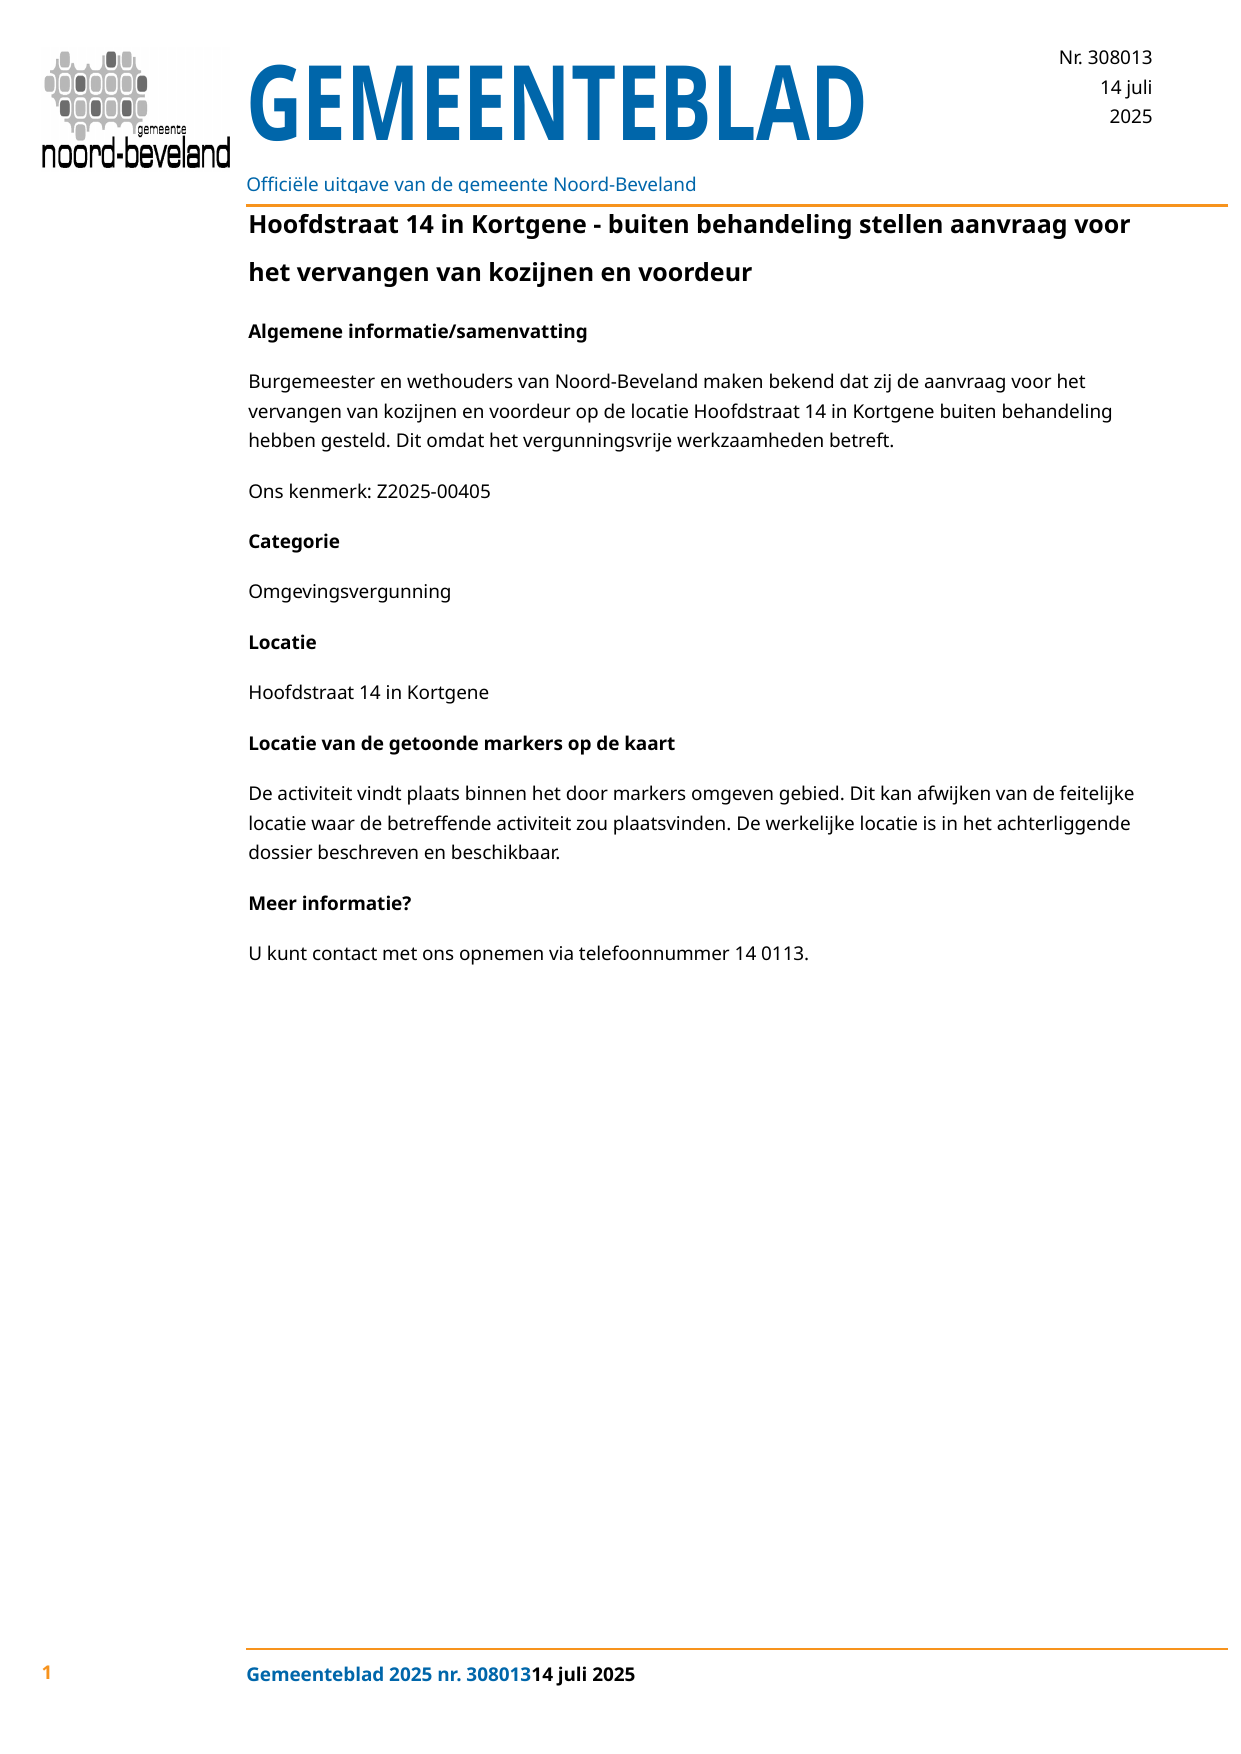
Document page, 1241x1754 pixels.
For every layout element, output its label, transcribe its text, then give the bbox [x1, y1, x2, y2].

text Hoofdstraat 14 in Kortgene - buiten behandeling stellen aanvraag voor het vervangen van kozijnen en voordeur [248, 207, 1152, 288]
picture [41, 47, 231, 172]
text Locatie [248, 629, 1152, 655]
text U kunt contact met ons opnemen via telefoonnummer 14 0113. [248, 940, 1152, 966]
text Hoofdstraat 14 in Kortgene [248, 679, 1152, 705]
text Burgemeester en wethouders van Noord-Beveland maken bekend dat zij de aanvraag voor het vervangen van kozijnen en voordeur op de locatie Hoofdstraat 14 in Kortgene buiten behandeling hebben gesteld. Dit omdat het vergunningsvrije werkzaamheden betreft. [248, 368, 1152, 453]
text Omgevingsvergunning [248, 579, 1152, 604]
text Categorie [248, 528, 1152, 554]
text Algemene informatie/samenvatting [248, 318, 1152, 344]
text Ons kenmerk: Z2025-00405 [248, 478, 1152, 504]
text Locatie van de getoonde markers op de kaart [248, 730, 1152, 756]
text De activiteit vindt plaats binnen het door markers omgeven gebied. Dit kan afwijken van de feitelijke locatie waar de betreffende activiteit zou plaatsvinden. De werkelijke locatie is in het achterliggende dossier beschreven en beschikbaar. [248, 780, 1152, 865]
text Meer informatie? [248, 890, 1152, 916]
